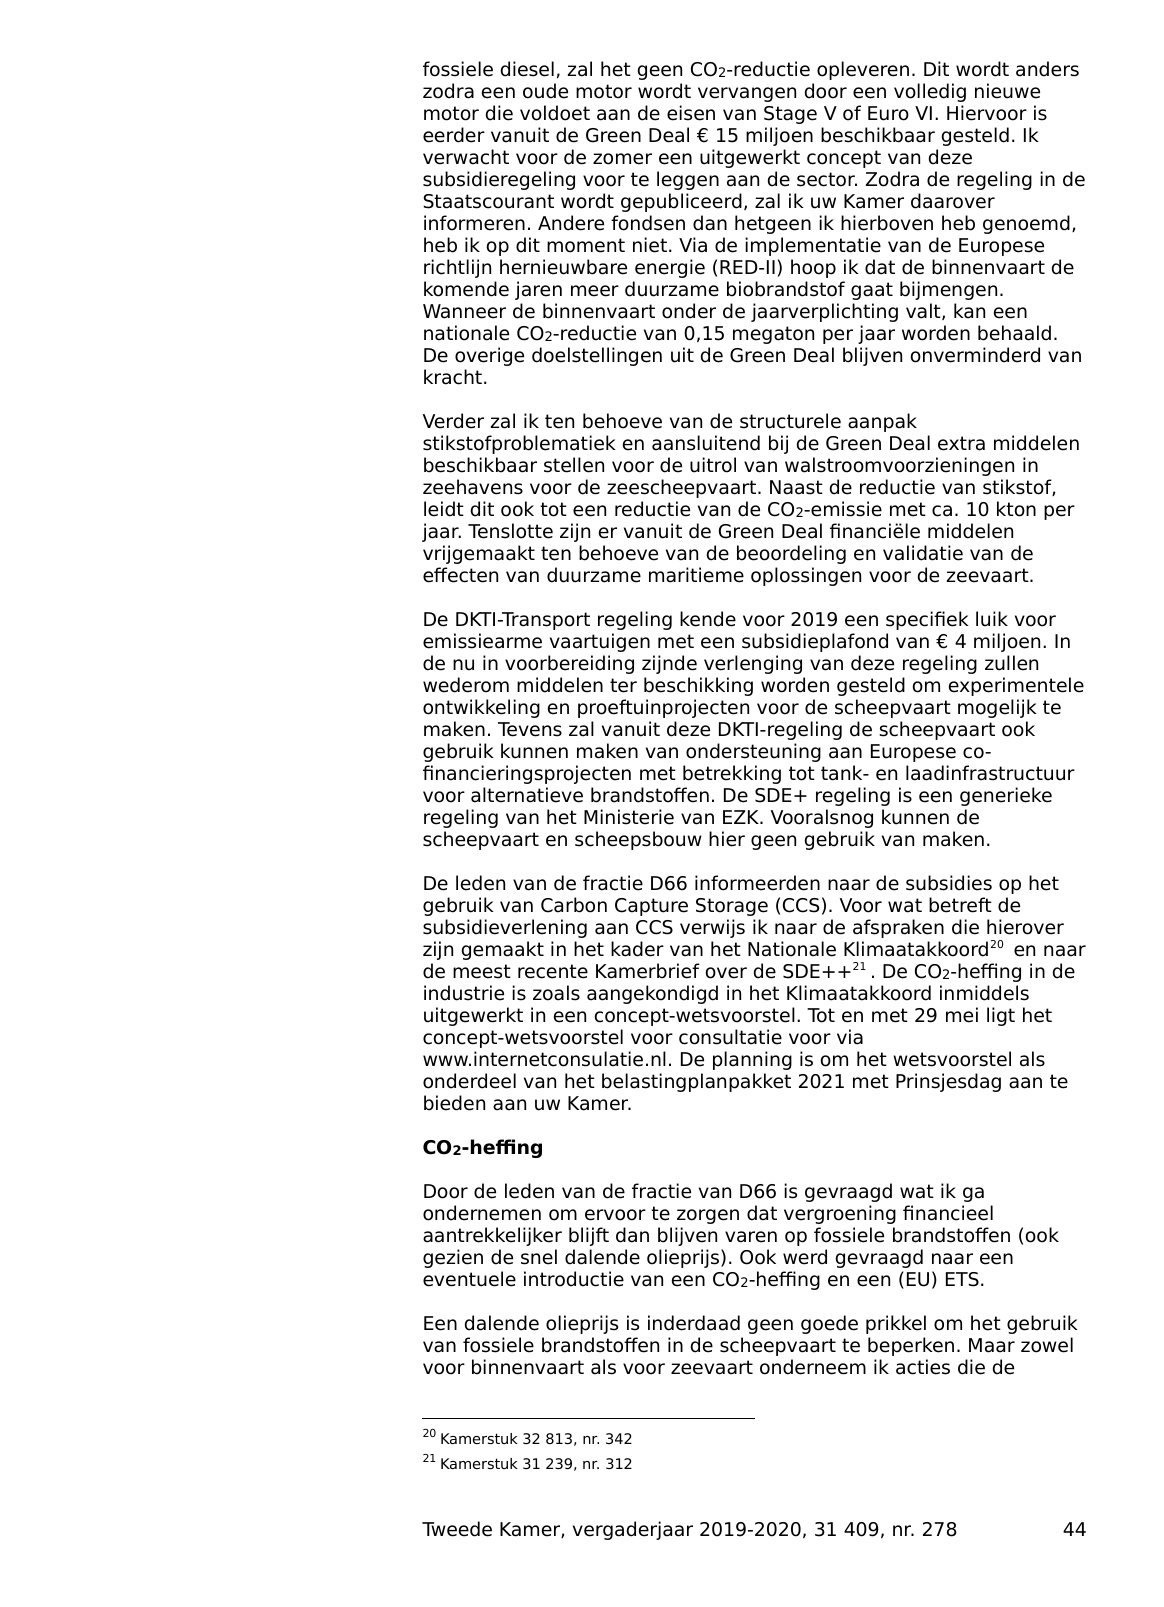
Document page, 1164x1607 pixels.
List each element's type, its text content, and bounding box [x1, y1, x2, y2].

text Verder zal ik ten behoeve van de structurele aanpak stikstofproblematiek en aansluitend bij de Green Deal extra middelen beschikbaar stellen voor de uitrol van walstroomvoorzieningen in zeehavens voor de zeescheepvaart. Naast de reductie van stikstof, leidt dit ook tot een reductie van de CO2-emissie met ca. 10 kton per jaar. Tenslotte zijn er vanuit de Green Deal financiële middelen vrijgemaakt ten behoeve van de beoordeling en validatie van de effecten van duurzame maritieme oplossingen voor de zeevaart. [422, 411, 1087, 587]
text Een dalende olieprijs is inderdaad geen goede prikkel om het gebruik van fossiele brandstoffen in de scheepvaart te beperken. Maar zowel voor binnenvaart als voor zeevaart onderneem ik acties die de [422, 1313, 1087, 1379]
text De leden van de fractie D66 informeerden naar de subsidies op het gebruik van Carbon Capture Storage (CCS). Voor wat betreft de subsidieverlening aan CCS verwijs ik naar de afspraken die hierover zijn gemaakt in het kader van het Nationale Klimaatakkoord en naar de meest recente Kamerbrief over de SDE++. De CO2-heffing in de industrie is zoals aangekondigd in het Klimaatakkoord inmiddels uitgewerkt in een concept-wetsvoorstel. Tot en met 29 mei ligt het concept-wetsvoorstel voor consultatie voor via www.internetconsulatie.nl. De planning is om het wetsvoorstel als onderdeel van het belastingplanpakket 2021 met Prinsjesdag aan te bieden aan uw Kamer. [422, 873, 1087, 1115]
text Kamerstuk 31 239, nr. 312 [422, 1452, 1087, 1474]
text De DKTI-Transport regeling kende voor 2019 een specifiek luik voor emissiearme vaartuigen met een subsidieplafond van € 4 miljoen. In de nu in voorbereiding zijnde verlenging van deze regeling zullen wederom middelen ter beschikking worden gesteld om experimentele ontwikkeling en proeftuinprojecten voor de scheepvaart mogelijk te maken. Tevens zal vanuit deze DKTI-regeling de scheepvaart ook gebruik kunnen maken van ondersteuning aan Europese co-financieringsprojecten met betrekking tot tank- en laadinfrastructuur voor alternatieve brandstoffen. De SDE+ regeling is een generieke regeling van het Ministerie van EZK. Vooralsnog kunnen de scheepvaart en scheepsbouw hier geen gebruik van maken. [422, 609, 1087, 851]
text Kamerstuk 32 813, nr. 342 [422, 1427, 1087, 1449]
text Door de leden van de fractie van D66 is gevraagd wat ik ga ondernemen om ervoor te zorgen dat vergroening financieel aantrekkelijker blijft dan blijven varen op fossiele brandstoffen (ook gezien de snel dalende olieprijs). Ook werd gevraagd naar een eventuele introductie van een CO2-heffing en een (EU) ETS. [422, 1181, 1087, 1291]
subtitle CO2-heffing [422, 1137, 1087, 1159]
text fossiele diesel, zal het geen CO2-reductie opleveren. Dit wordt anders zodra een oude motor wordt vervangen door een volledig nieuwe motor die voldoet aan de eisen van Stage V of Euro VI. Hiervoor is eerder vanuit de Green Deal € 15 miljoen beschikbaar gesteld. Ik verwacht voor de zomer een uitgewerkt concept van deze subsidieregeling voor te leggen aan de sector. Zodra de regeling in de Staatscourant wordt gepubliceerd, zal ik uw Kamer daarover informeren. Andere fondsen dan hetgeen ik hierboven heb genoemd, heb ik op dit moment niet. Via de implementatie van de Europese richtlijn hernieuwbare energie (RED-II) hoop ik dat de binnenvaart de komende jaren meer duurzame biobrandstof gaat bijmengen. Wanneer de binnenvaart onder de jaarverplichting valt, kan een nationale CO2-reductie van 0,15 megaton per jaar worden behaald. De overige doelstellingen uit de Green Deal blijven onverminderd van kracht. [422, 59, 1087, 389]
